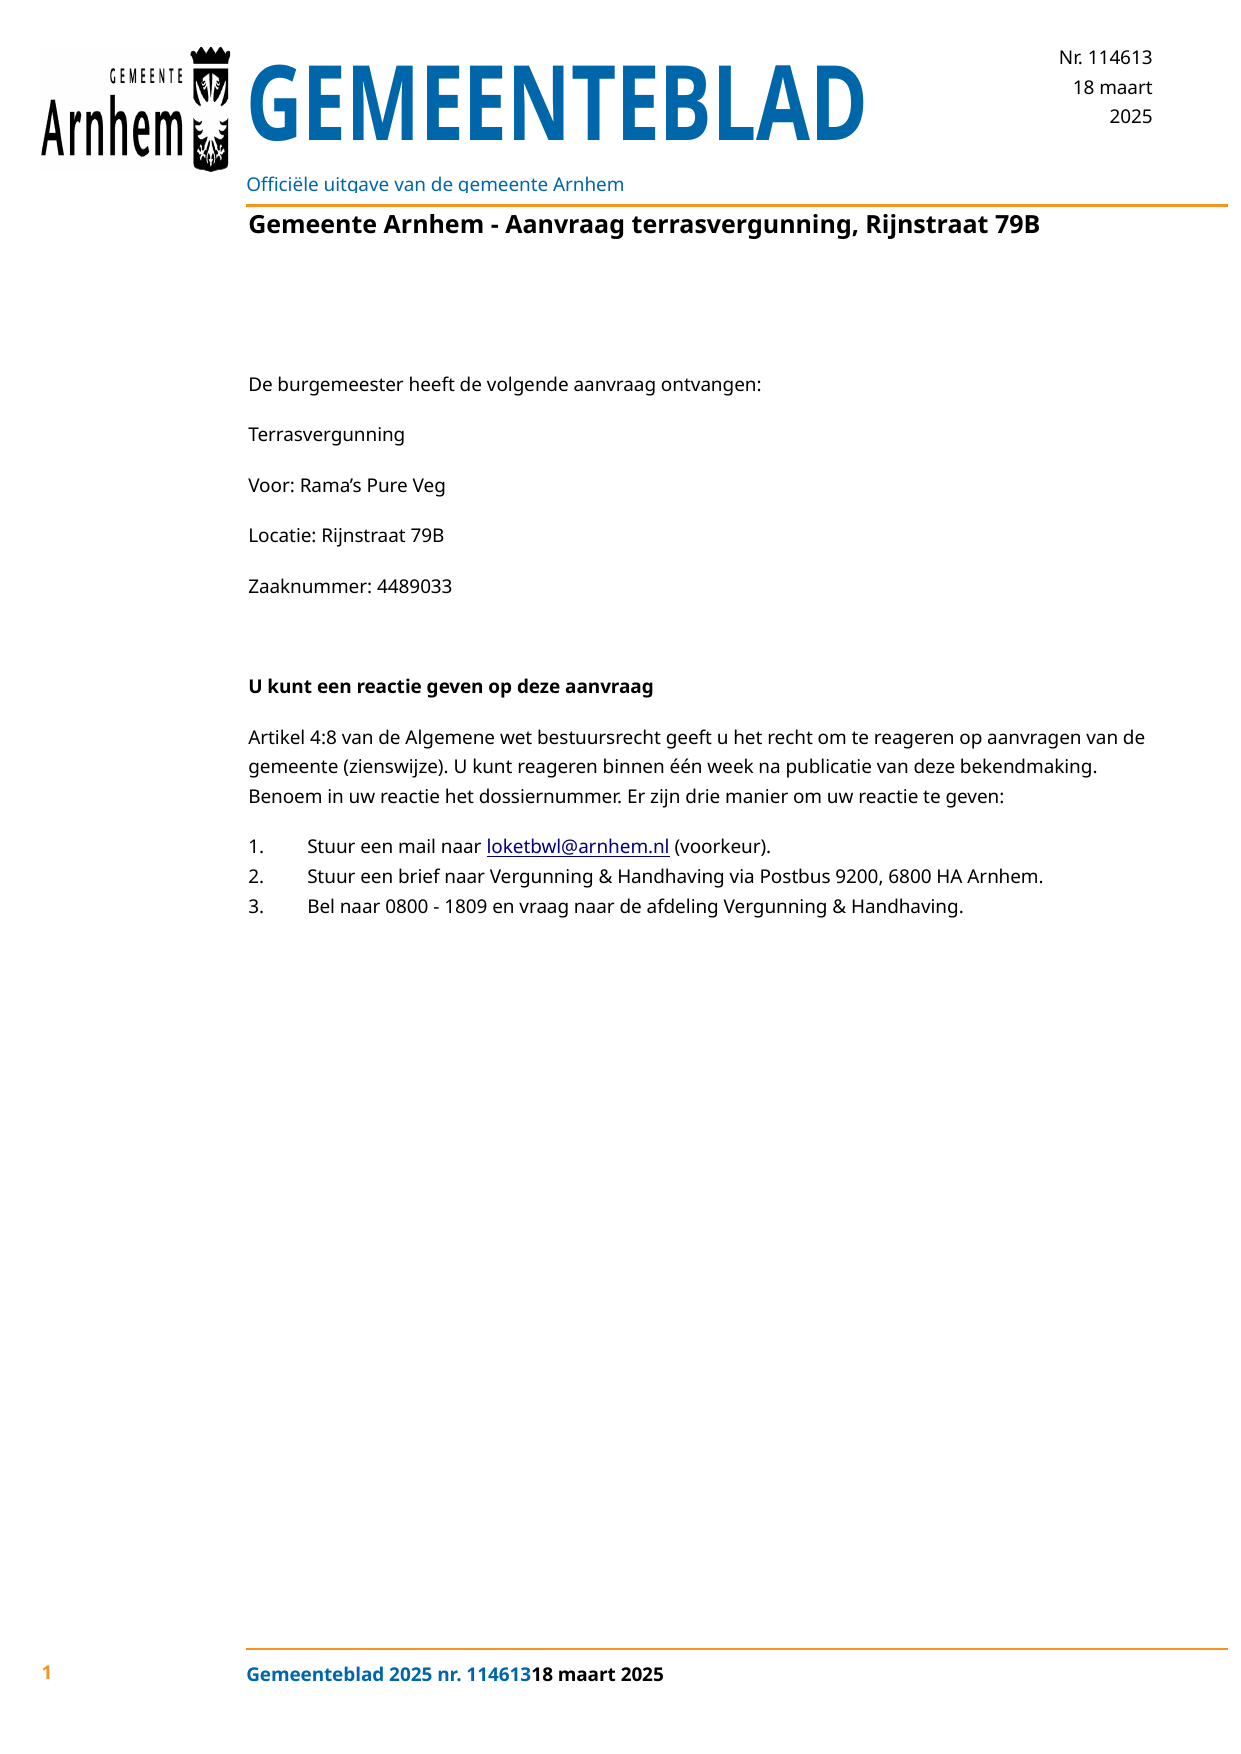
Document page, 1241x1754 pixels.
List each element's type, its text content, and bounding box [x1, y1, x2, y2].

list Stuur een brief naar Vergunning & Handhaving via Postbus 9200, 6800 HA Arnhem. [248, 863, 1152, 889]
text De burgemeester heeft de volgende aanvraag ontvangen: [248, 371, 1152, 397]
text Artikel 4:8 van de Algemene wet bestuursrecht geeft u het recht om te reageren op aanvragen van de gemeente (zienswijze). U kunt reageren binnen één week na publicatie van deze bekendmaking. Benoem in uw reactie het dossiernummer. Er zijn drie manier om uw reactie te geven: [248, 724, 1152, 809]
text U kunt een reactie geven op deze aanvraag [248, 674, 1152, 699]
list Stuur een mail naar loketbwl@arnhem.nl (voorkeur). [248, 834, 1152, 859]
text Terrasvergunning [248, 422, 1152, 447]
text Locatie: Rijnstraat 79B [248, 522, 1152, 548]
picture [41, 47, 231, 172]
list Bel naar 0800 - 1809 en vraag naar de afdeling Vergunning & Handhaving. [248, 893, 1152, 918]
text Zaaknummer: 4489033 [248, 573, 1152, 598]
text Gemeente Arnhem - Aanvraag terrasvergunning, Rijnstraat 79B [248, 207, 1152, 241]
text Voor: Rama’s Pure Veg [248, 472, 1152, 498]
